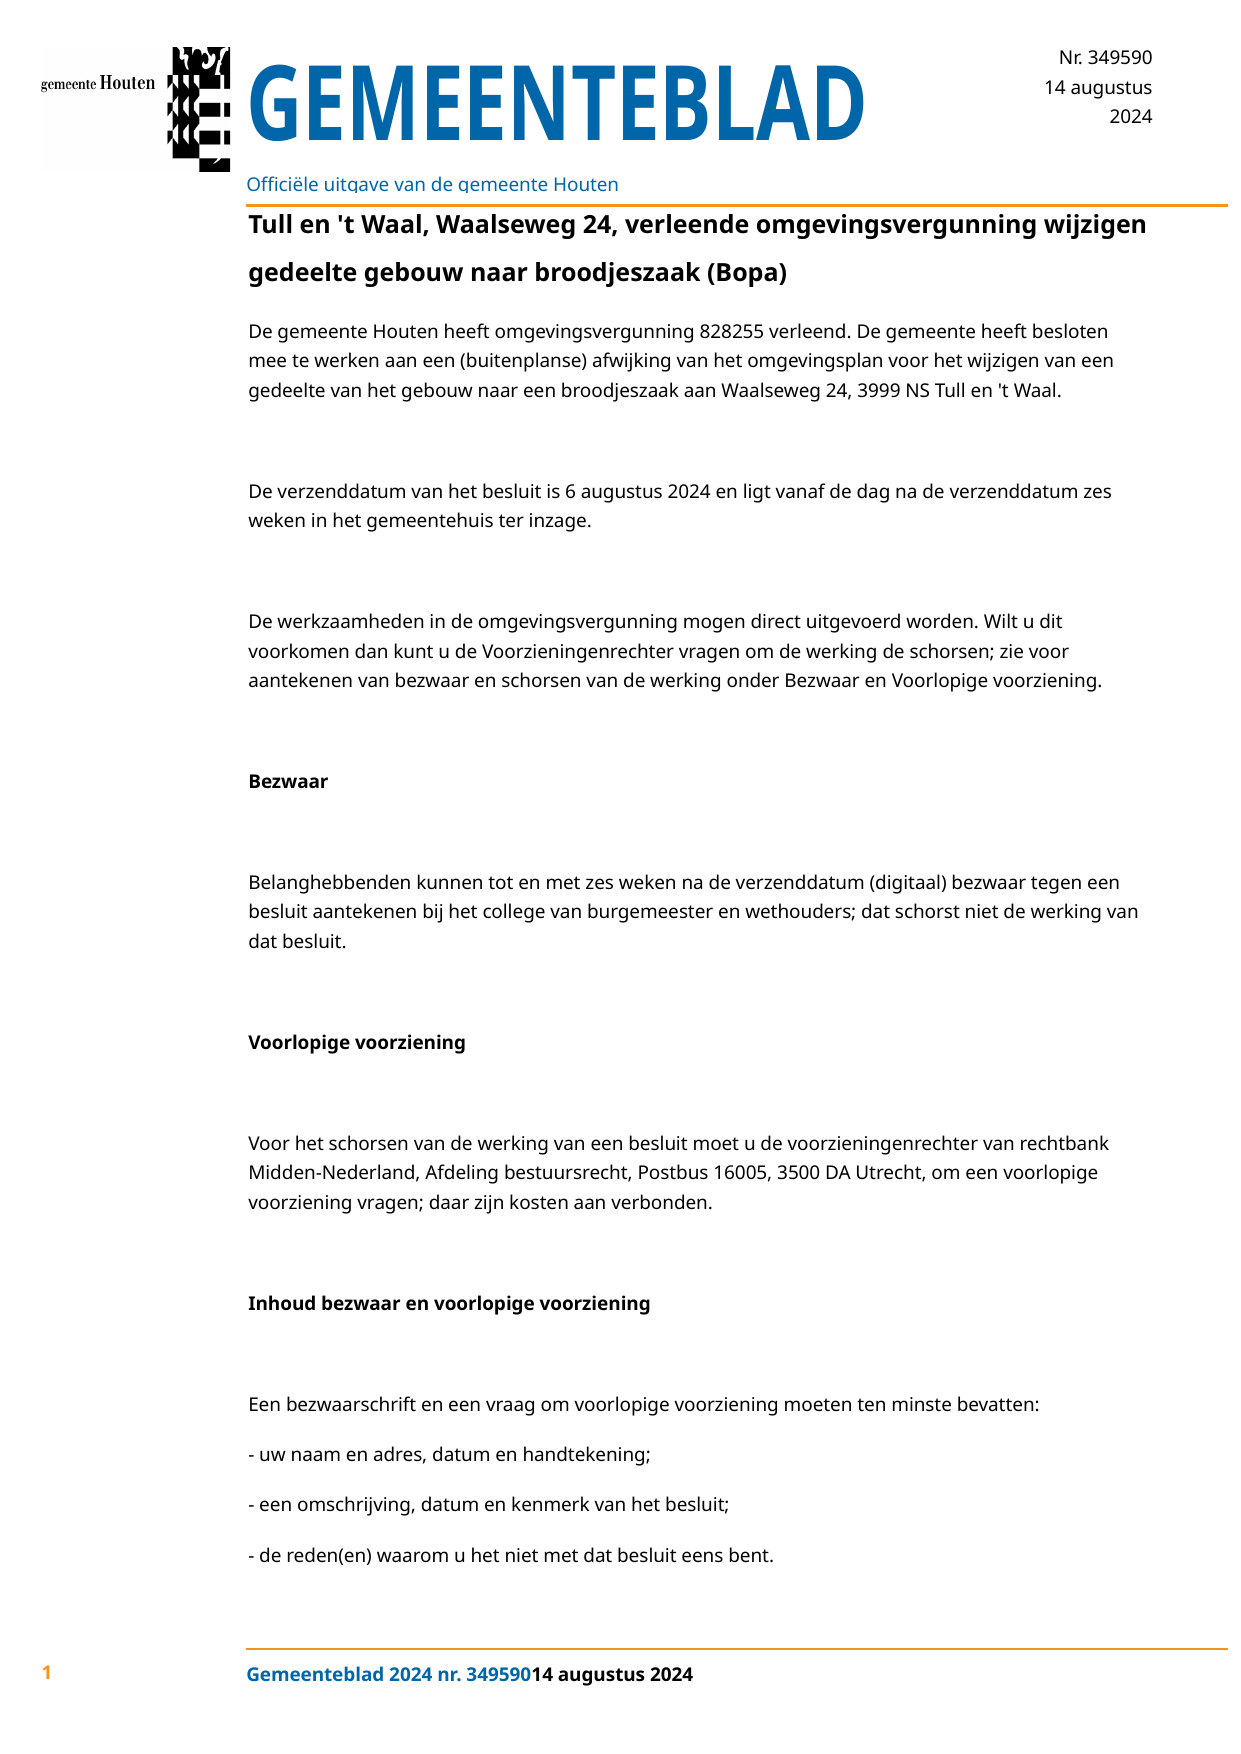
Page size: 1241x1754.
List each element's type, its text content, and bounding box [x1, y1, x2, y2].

text - de reden(en) waarom u het niet met dat besluit eens bent. [248, 1542, 1152, 1568]
text - een omschrijving, datum en kenmerk van het besluit; [248, 1492, 1152, 1517]
text Voor het schorsen van de werking van een besluit moet u de voorzieningenrechter van rechtbank Midden-Nederland, Afdeling bestuursrecht, Postbus 16005, 3500 DA Utrecht, om een voorlopige voorziening vragen; daar zijn kosten aan verbonden. [248, 1130, 1152, 1215]
text Inhoud bezwaar en voorlopige voorziening [248, 1290, 1152, 1316]
text Voorlopige voorziening [248, 1029, 1152, 1055]
text De verzenddatum van het besluit is 6 augustus 2024 en ligt vanaf de dag na de verzenddatum zes weken in het gemeentehuis ter inzage. [248, 478, 1152, 533]
text De gemeente Houten heeft omgevingsvergunning 828255 verleend. De gemeente heeft besloten mee te werken aan een (buitenplanse) afwijking van het omgevingsplan voor het wijzigen van een gedeelte van het gebouw naar een broodjeszaak aan Waalseweg 24, 3999 NS Tull en 't Waal. [248, 318, 1152, 403]
text Belanghebbenden kunnen tot en met zes weken na de verzenddatum (digitaal) bezwaar tegen een besluit aantekenen bij het college van burgemeester en wethouders; dat schorst niet de werking van dat besluit. [248, 869, 1152, 954]
text - uw naam en adres, datum en handtekening; [248, 1441, 1152, 1467]
text Een bezwaarschrift en een vraag om voorlopige voorziening moeten ten minste bevatten: [248, 1391, 1152, 1417]
text Bezwaar [248, 768, 1152, 794]
text De werkzaamheden in de omgevingsvergunning mogen direct uitgevoerd worden. Wilt u dit voorkomen dan kunt u de Voorzieningenrechter vragen om de werking de schorsen; zie voor aantekenen van bezwaar en schorsen van de werking onder Bezwaar en Voorlopige voorziening. [248, 608, 1152, 693]
text Tull en 't Waal, Waalseweg 24, verleende omgevingsvergunning wijzigen gedeelte gebouw naar broodjeszaak (Bopa) [248, 207, 1152, 288]
picture [41, 47, 231, 172]
